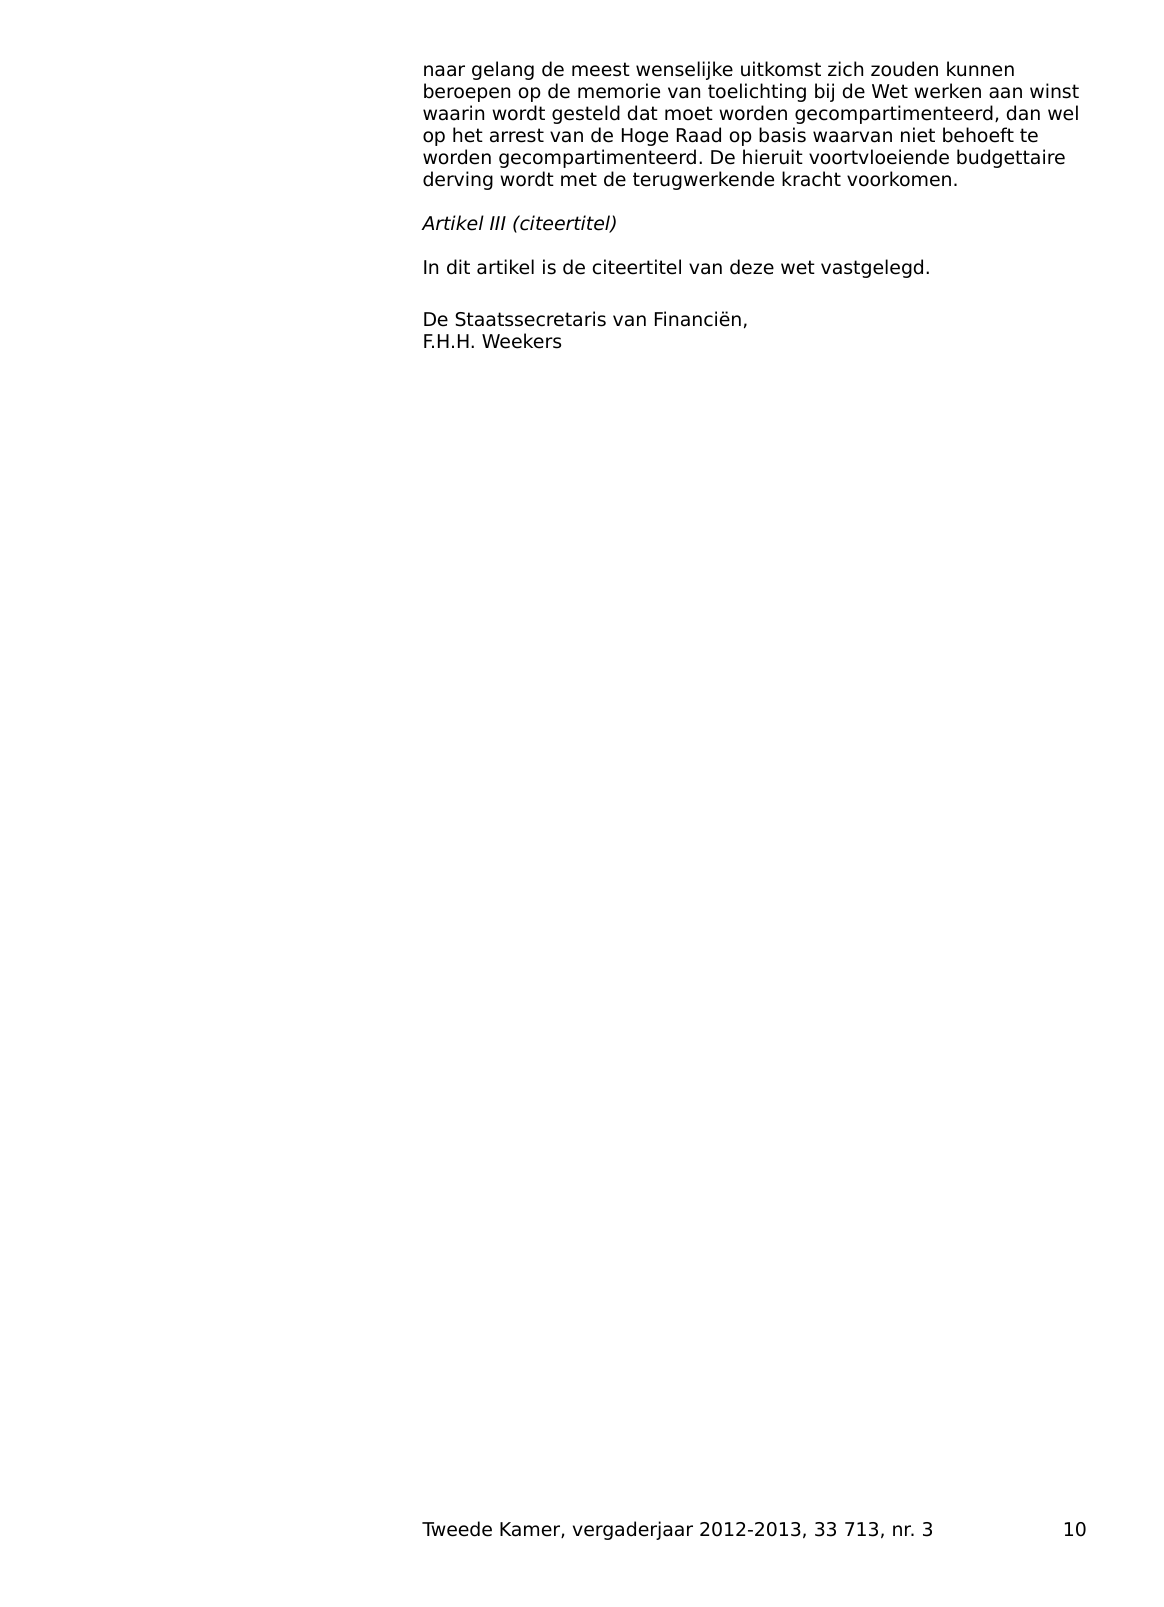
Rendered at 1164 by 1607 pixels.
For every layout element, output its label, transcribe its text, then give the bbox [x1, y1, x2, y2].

text naar gelang de meest wenselijke uitkomst zich zouden kunnen beroepen op de memorie van toelichting bij de Wet werken aan winst waarin wordt gesteld dat moet worden gecompartimenteerd, dan wel op het arrest van de Hoge Raad op basis waarvan niet behoeft te worden gecompartimenteerd. De hieruit voortvloeiende budgettaire derving wordt met de terugwerkende kracht voorkomen. [422, 59, 1087, 191]
text De Staatssecretaris van Financiën, F.H.H. Weekers [422, 309, 1087, 353]
text In dit artikel is de citeertitel van deze wet vastgelegd. [422, 257, 1087, 279]
subtitle Artikel III (citeertitel) [422, 213, 1087, 235]
